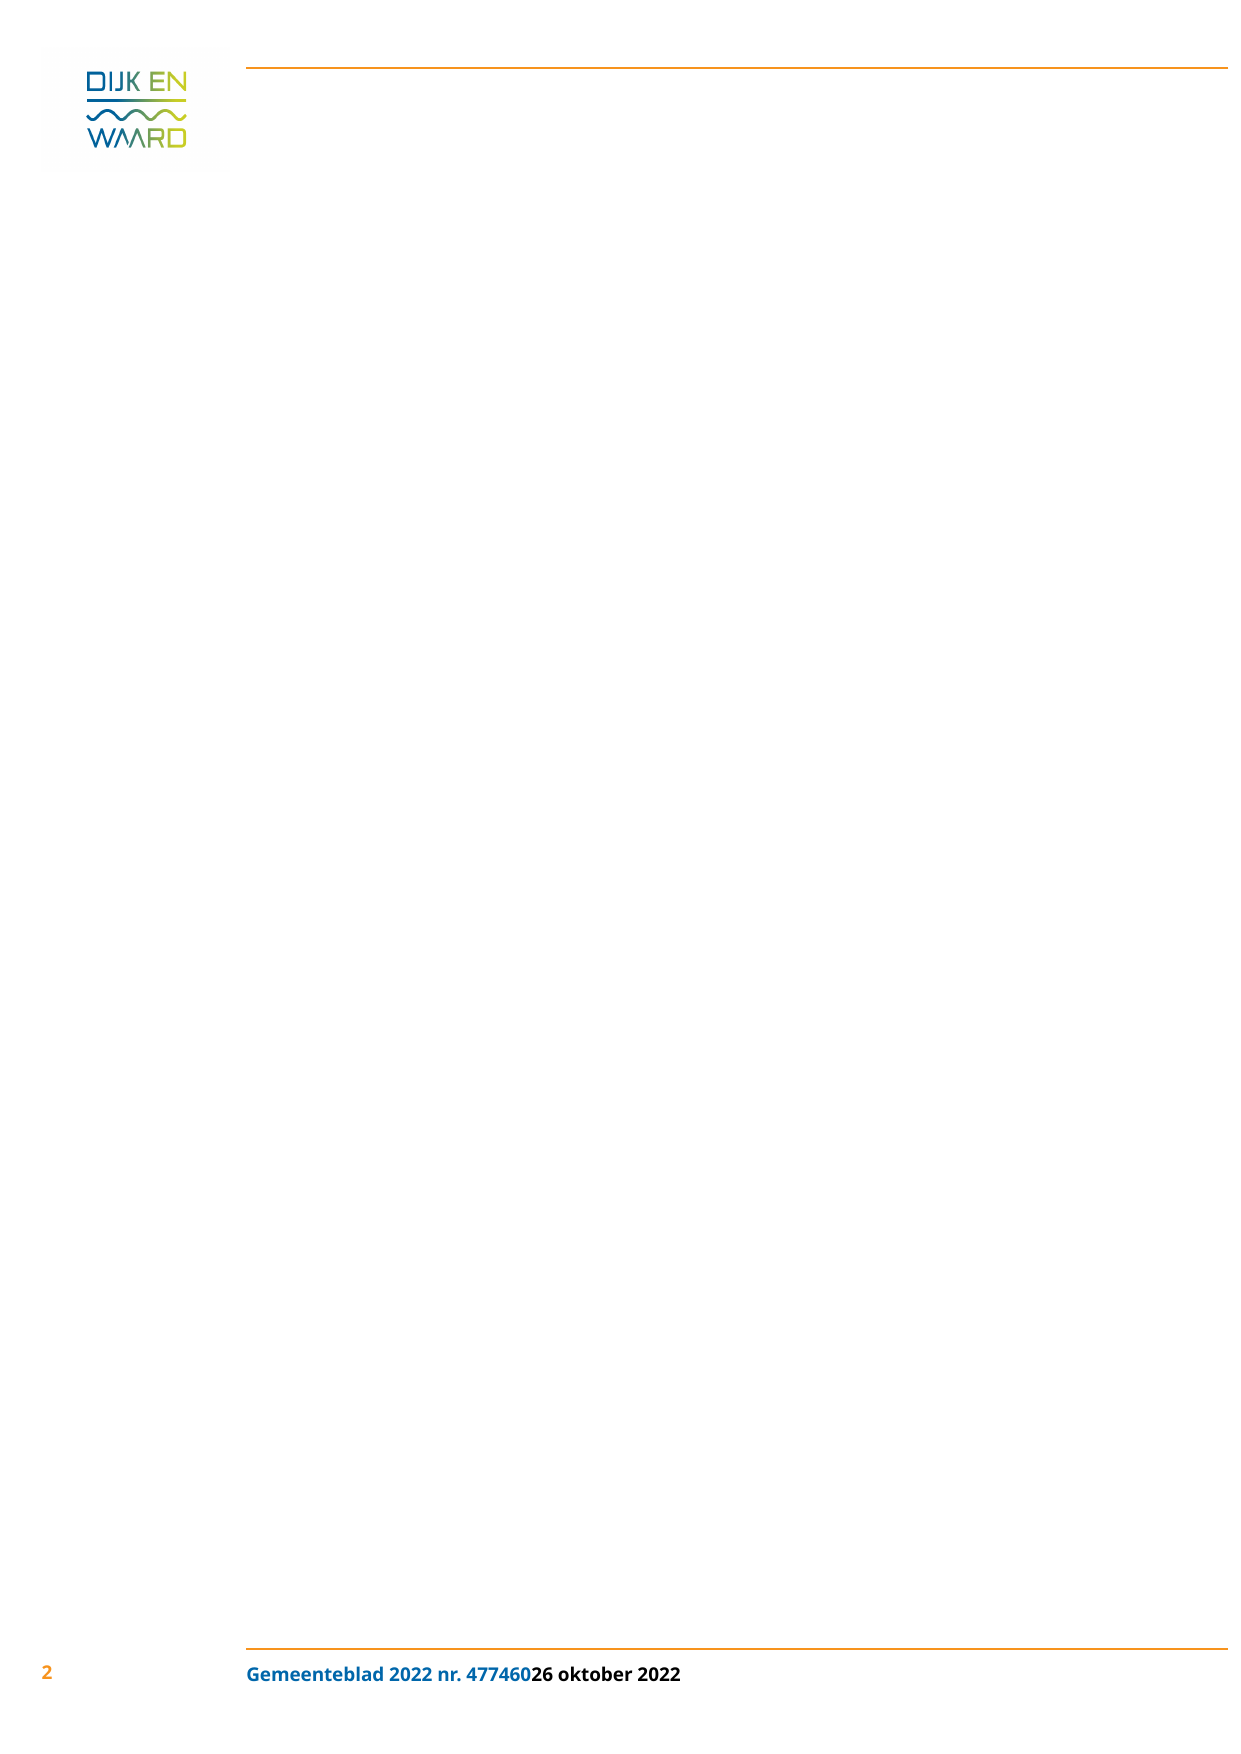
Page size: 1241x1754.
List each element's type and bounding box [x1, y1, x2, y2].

picture [41, 47, 231, 172]
